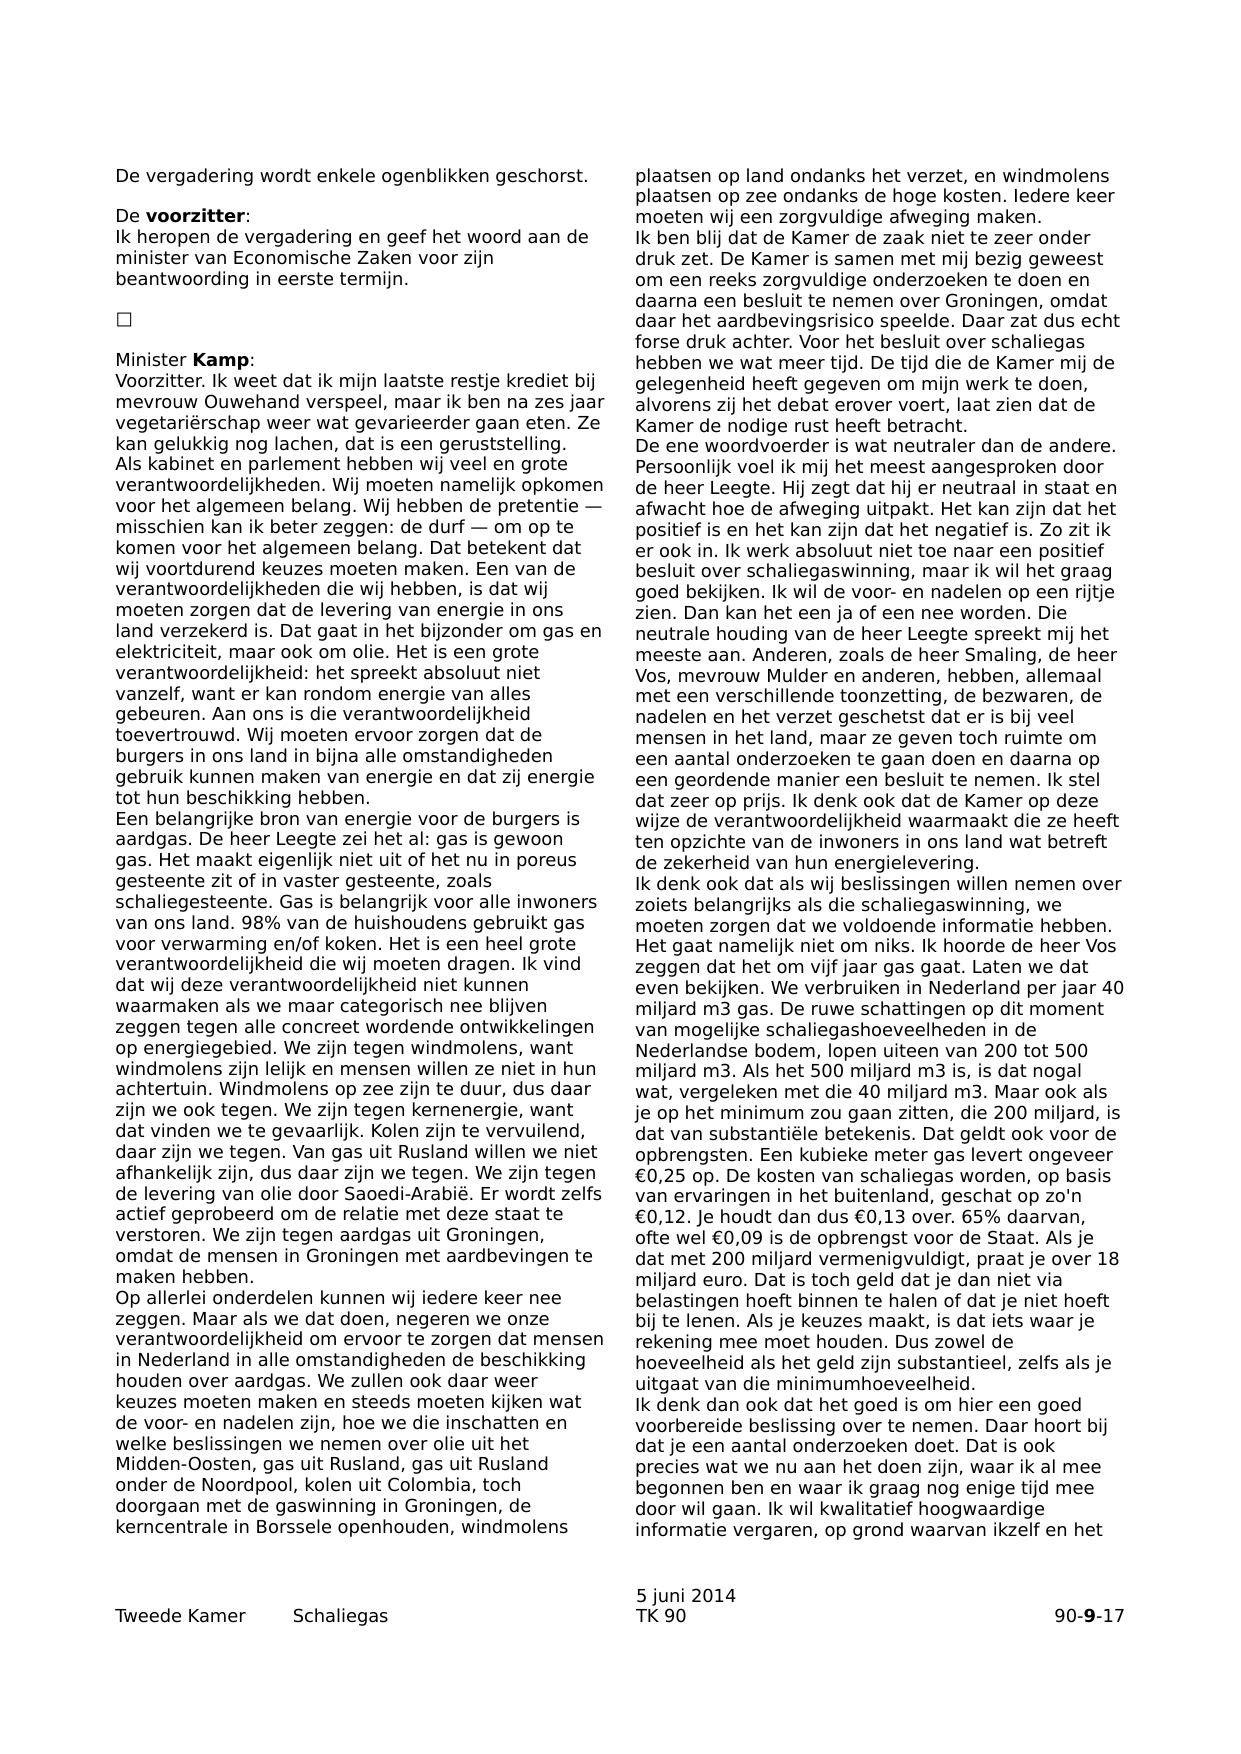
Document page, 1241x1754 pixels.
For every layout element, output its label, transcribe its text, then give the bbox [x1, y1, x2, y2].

text Ik heropen de vergadering en geef het woord aan de minister van Economische Zaken voor zijn beantwoording in eerste termijn. [115, 227, 605, 289]
text ⬜ [115, 309, 605, 330]
text Ik denk dan ook dat het goed is om hier een goed voorbereide beslissing over te nemen. Daar hoort bij dat je een aantal onderzoeken doet. Dat is ook precies wat we nu aan het doen zijn, waar ik al mee begonnen ben en waar ik graag nog enige tijd mee door wil gaan. Ik wil kwalitatief hoogwaardige informatie vergaren, op grond waarvan ikzelf en het [635, 1394, 1125, 1540]
text plaatsen op land ondanks het verzet, en windmolens plaatsen op zee ondanks de hoge kosten. Iedere keer moeten wij een zorgvuldige afweging maken. [635, 165, 1125, 228]
text De ene woordvoerder is wat neutraler dan de andere. Persoonlijk voel ik mij het meest aangesproken door de heer Leegte. Hij zegt dat hij er neutraal in staat en afwacht hoe de afweging uitpakt. Het kan zijn dat het positief is en het kan zijn dat het negatief is. Zo zit ik er ook in. Ik werk absoluut niet toe naar een positief besluit over schaliegaswinning, maar ik wil het graag goed bekijken. Ik wil de voor- en nadelen op een rijtje zien. Dan kan het een ja of een nee worden. Die neutrale houding van de heer Leegte spreekt mij het meeste aan. Anderen, zoals de heer Smaling, de heer Vos, mevrouw Mulder en anderen, hebben, allemaal met een verschillende toonzetting, de bezwaren, de nadelen en het verzet geschetst dat er is bij veel mensen in het land, maar ze geven toch ruimte om een aantal onderzoeken te gaan doen en daarna op een geordende manier een besluit te nemen. Ik stel dat zeer op prijs. Ik denk ook dat de Kamer op deze wijze de verantwoordelijkheid waarmaakt die ze heeft ten opzichte van de inwoners in ons land wat betreft de zekerheid van hun energielevering. [635, 436, 1125, 874]
text Minister Kamp: [115, 350, 605, 371]
text Ik denk ook dat als wij beslissingen willen nemen over zoiets belangrijks als die schaliegaswinning, we moeten zorgen dat we voldoende informatie hebben. Het gaat namelijk niet om niks. Ik hoorde de heer Vos zeggen dat het om vijf jaar gas gaat. Laten we dat even bekijken. We verbruiken in Nederland per jaar 40 miljard m3 gas. De ruwe schattingen op dit moment van mogelijke schaliegashoeveelheden in de Nederlandse bodem, lopen uiteen van 200 tot 500 miljard m3. Als het 500 miljard m3 is, is dat nogal wat, vergeleken met die 40 miljard m3. Maar ook als je op het minimum zou gaan zitten, die 200 miljard, is dat van substantiële betekenis. Dat geldt ook voor de opbrengsten. Een kubieke meter gas levert ongeveer €0,25 op. De kosten van schaliegas worden, op basis van ervaringen in het buitenland, geschat op zo'n €0,12. Je houdt dan dus €0,13 over. 65% daarvan, ofte wel €0,09 is de opbrengst voor de Staat. Als je dat met 200 miljard vermenigvuldigt, praat je over 18 miljard euro. Dat is toch geld dat je dan niet via belastingen hoeft binnen te halen of dat je niet hoeft bij te lenen. Als je keuzes maakt, is dat iets waar je rekening mee moet houden. Dus zowel de hoeveelheid als het geld zijn substantieel, zelfs als je uitgaat van die minimumhoeveelheid. [635, 874, 1125, 1394]
text Als kabinet en parlement hebben wij veel en grote verantwoordelijkheden. Wij moeten namelijk opkomen voor het algemeen belang. Wij hebben de pretentie — misschien kan ik beter zeggen: de durf — om op te komen voor het algemeen belang. Dat betekent dat wij voortdurend keuzes moeten maken. Een van de verantwoordelijkheden die wij hebben, is dat wij moeten zorgen dat de levering van energie in ons land verzekerd is. Dat gaat in het bijzonder om gas en elektriciteit, maar ook om olie. Het is een grote verantwoordelijkheid: het spreekt absoluut niet vanzelf, want er kan rondom energie van alles gebeuren. Aan ons is die verantwoordelijkheid toevertrouwd. Wij moeten ervoor zorgen dat de burgers in ons land in bijna alle omstandigheden gebruik kunnen maken van energie en dat zij energie tot hun beschikking hebben. [115, 454, 605, 808]
text Op allerlei onderdelen kunnen wij iedere keer nee zeggen. Maar als we dat doen, negeren we onze verantwoordelijkheid om ervoor te zorgen dat mensen in Nederland in alle omstandigheden de beschikking houden over aardgas. We zullen ook daar weer keuzes moeten maken en steeds moeten kijken wat de voor- en nadelen zijn, hoe we die inschatten en welke beslissingen we nemen over olie uit het Midden-Oosten, gas uit Rusland, gas uit Rusland onder de Noordpool, kolen uit Colombia, toch doorgaan met de gaswinning in Groningen, de kerncentrale in Borssele openhouden, windmolens [115, 1287, 605, 1537]
text De voorzitter: [115, 206, 605, 227]
text Voorzitter. Ik weet dat ik mijn laatste restje krediet bij mevrouw Ouwehand verspeel, maar ik ben na zes jaar vegetariërschap weer wat gevarieerder gaan eten. Ze kan gelukkig nog lachen, dat is een geruststelling. [115, 371, 605, 454]
text Ik ben blij dat de Kamer de zaak niet te zeer onder druk zet. De Kamer is samen met mij bezig geweest om een reeks zorgvuldige onderzoeken te doen en daarna een besluit te nemen over Groningen, omdat daar het aardbevingsrisico speelde. Daar zat dus echt forse druk achter. Voor het besluit over schaliegas hebben we wat meer tijd. De tijd die de Kamer mij de gelegenheid heeft gegeven om mijn werk te doen, alvorens zij het debat erover voert, laat zien dat de Kamer de nodige rust heeft betracht. [635, 228, 1125, 436]
text De vergadering wordt enkele ogenblikken geschorst. [115, 165, 605, 186]
text Een belangrijke bron van energie voor de burgers is aardgas. De heer Leegte zei het al: gas is gewoon gas. Het maakt eigenlijk niet uit of het nu in poreus gesteente zit of in vaster gesteente, zoals schaliegesteente. Gas is belangrijk voor alle inwoners van ons land. 98% van de huishoudens gebruikt gas voor verwarming en/of koken. Het is een heel grote verantwoordelijkheid die wij moeten dragen. Ik vind dat wij deze verantwoordelijkheid niet kunnen waarmaken als we maar categorisch nee blijven zeggen tegen alle concreet wordende ontwikkelingen op energiegebied. We zijn tegen windmolens, want windmolens zijn lelijk en mensen willen ze niet in hun achtertuin. Windmolens op zee zijn te duur, dus daar zijn we ook tegen. We zijn tegen kernenergie, want dat vinden we te gevaarlijk. Kolen zijn te vervuilend, daar zijn we tegen. Van gas uit Rusland willen we niet afhankelijk zijn, dus daar zijn we tegen. We zijn tegen de levering van olie door Saoedi-Arabië. Er wordt zelfs actief geprobeerd om de relatie met deze staat te verstoren. We zijn tegen aardgas uit Groningen, omdat de mensen in Groningen met aardbevingen te maken hebben. [115, 808, 605, 1287]
